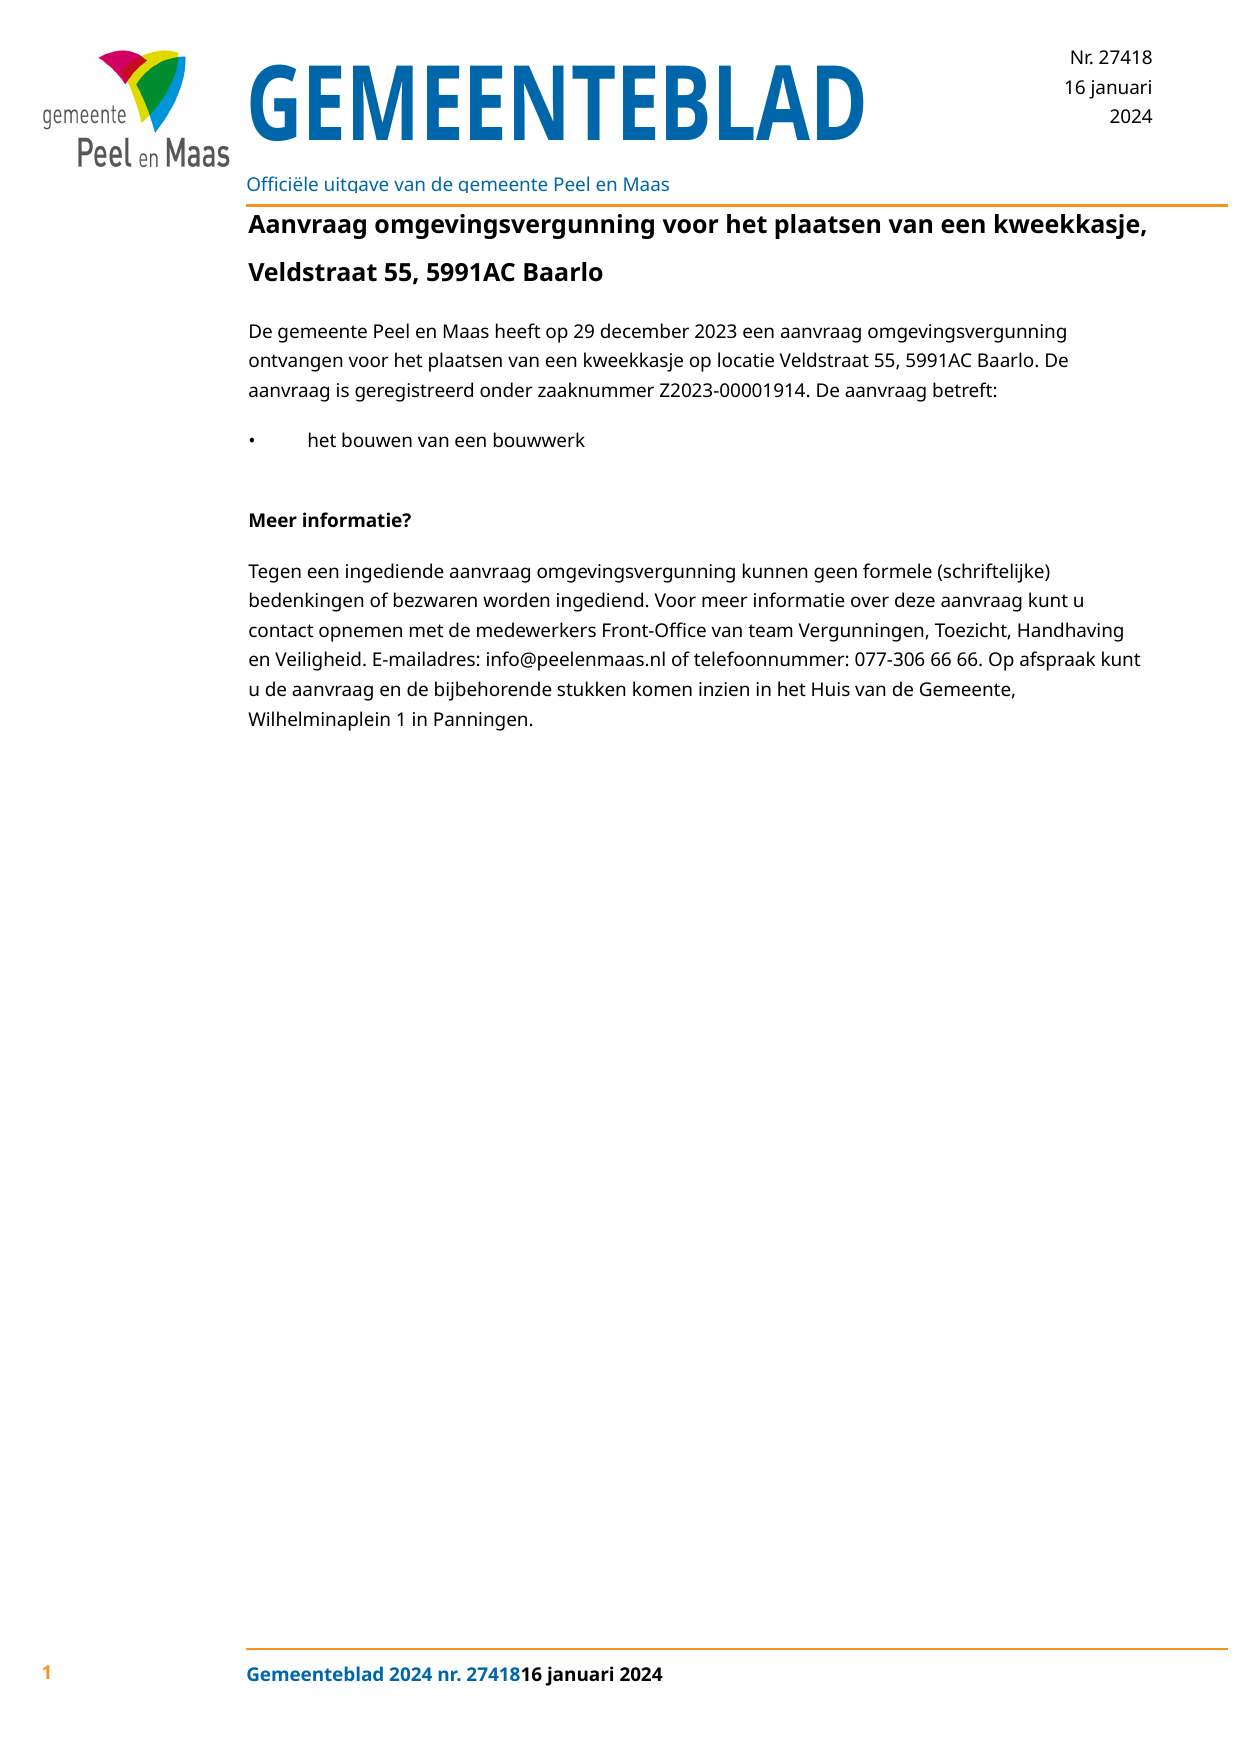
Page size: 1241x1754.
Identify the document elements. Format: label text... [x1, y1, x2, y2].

picture [41, 47, 231, 172]
text Tegen een ingediende aanvraag omgevingsvergunning kunnen geen formele (schriftelijke) bedenkingen of bezwaren worden ingediend. Voor meer informatie over deze aanvraag kunt u contact opnemen met de medewerkers Front-Office van team Vergunningen, Toezicht, Handhaving en Veiligheid. E-mailadres: info@peelenmaas.nl of telefoonnummer: 077-306 66 66. Op afspraak kunt u de aanvraag en de bijbehorende stukken komen inzien in het Huis van de Gemeente, Wilhelminaplein 1 in Panningen. [248, 558, 1152, 732]
list het bouwen van een bouwwerk [248, 427, 1152, 453]
text De gemeente Peel en Maas heeft op 29 december 2023 een aanvraag omgevingsvergunning ontvangen voor het plaatsen van een kweekkasje op locatie Veldstraat 55, 5991AC Baarlo. De aanvraag is geregistreerd onder zaaknummer Z2023-00001914. De aanvraag betreft: [248, 318, 1152, 403]
text Meer informatie? [248, 507, 1152, 533]
text Aanvraag omgevingsvergunning voor het plaatsen van een kweekkasje, Veldstraat 55, 5991AC Baarlo [248, 207, 1152, 288]
